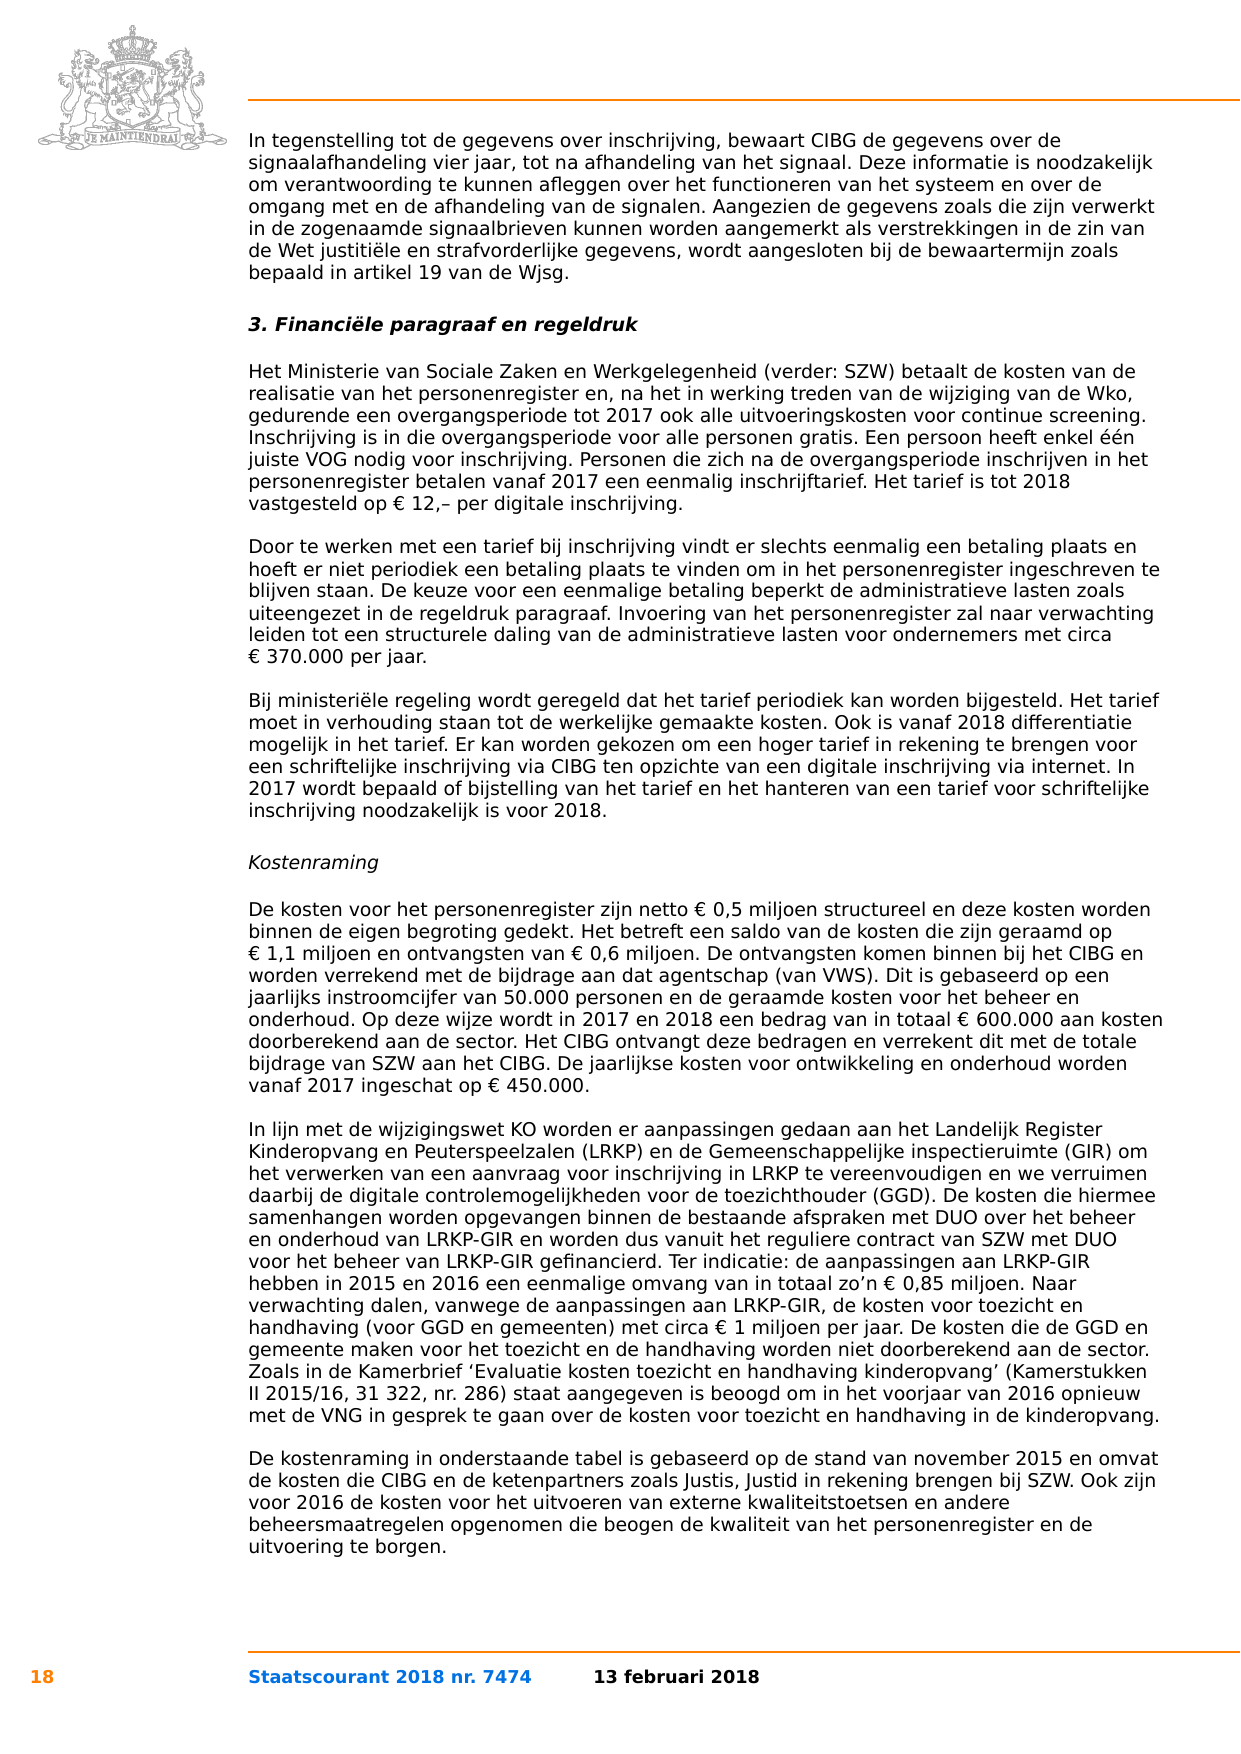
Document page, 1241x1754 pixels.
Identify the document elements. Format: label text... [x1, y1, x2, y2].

text Bij ministeriële regeling wordt geregeld dat het tarief periodiek kan worden bijgesteld. Het tarief moet in verhouding staan tot de werkelijke gemaakte kosten. Ook is vanaf 2018 differentiatie mogelijk in het tarief. Er kan worden gekozen om een hoger tarief in rekening te brengen voor een schriftelijke inschrijving via CIBG ten opzichte van een digitale inschrijving via internet. In 2017 wordt bepaald of bijstelling van het tarief en het hanteren van een tarief voor schriftelijke inschrijving noodzakelijk is voor 2018. [248, 690, 1163, 822]
text Inschrijving is in die overgangsperiode voor alle personen gratis. Een persoon heeft enkel één juiste VOG nodig voor inschrijving. Personen die zich na de overgangsperiode inschrijven in het personenregister betalen vanaf 2017 een eenmalig inschrijftarief. Het tarief is tot 2018 vastgesteld op € 12,– per digitale inschrijving. [248, 427, 1163, 514]
text De kosten voor het personenregister zijn netto € 0,5 miljoen structureel en deze kosten worden binnen de eigen begroting gedekt. Het betreft een saldo van de kosten die zijn geraamd op € 1,1 miljoen en ontvangsten van € 0,6 miljoen. De ontvangsten komen binnen bij het CIBG en worden verrekend met de bijdrage aan dat agentschap (van VWS). Dit is gebaseerd op een jaarlijks instroomcijfer van 50.000 personen en de geraamde kosten voor het beheer en onderhoud. Op deze wijze wordt in 2017 en 2018 een bedrag van in totaal € 600.000 aan kosten doorberekend aan de sector. Het CIBG ontvangt deze bedragen en verrekent dit met de totale bijdrage van SZW aan het CIBG. De jaarlijkse kosten voor ontwikkeling en onderhoud worden vanaf 2017 ingeschat op € 450.000. [248, 899, 1163, 1097]
text Het Ministerie van Sociale Zaken en Werkgelegenheid (verder: SZW) betaalt de kosten van de realisatie van het personenregister en, na het in werking treden van de wijziging van de Wko, gedurende een overgangsperiode tot 2017 ook alle uitvoeringskosten voor continue screening. [248, 361, 1163, 427]
text De kostenraming in onderstaande tabel is gebaseerd op de stand van november 2015 en omvat de kosten die CIBG en de ketenpartners zoals Justis, Justid in rekening brengen bij SZW. Ook zijn voor 2016 de kosten voor het uitvoeren van externe kwaliteitstoetsen en andere beheersmaatregelen opgenomen die beogen de kwaliteit van het personenregister en de uitvoering te borgen. [248, 1448, 1163, 1558]
subtitle Kostenraming [248, 852, 1163, 874]
picture [38, 25, 227, 150]
subtitle 3. Financiële paragraaf en regeldruk [248, 314, 1163, 336]
text Door te werken met een tarief bij inschrijving vindt er slechts eenmalig een betaling plaats en hoeft er niet periodiek een betaling plaats te vinden om in het personenregister ingeschreven te blijven staan. De keuze voor een eenmalige betaling beperkt de administratieve lasten zoals uiteengezet in de regeldruk paragraaf. Invoering van het personenregister zal naar verwachting leiden tot een structurele daling van de administratieve lasten voor ondernemers met circa € 370.000 per jaar. [248, 536, 1163, 668]
text In lijn met de wijzigingswet KO worden er aanpassingen gedaan aan het Landelijk Register Kinderopvang en Peuterspeelzalen (LRKP) en de Gemeenschappelijke inspectieruimte (GIR) om het verwerken van een aanvraag voor inschrijving in LRKP te vereenvoudigen en we verruimen daarbij de digitale controlemogelijkheden voor de toezichthouder (GGD). De kosten die hiermee samenhangen worden opgevangen binnen de bestaande afspraken met DUO over het beheer en onderhoud van LRKP-GIR en worden dus vanuit het reguliere contract van SZW met DUO voor het beheer van LRKP-GIR gefinancierd. Ter indicatie: de aanpassingen aan LRKP-GIR hebben in 2015 en 2016 een eenmalige omvang van in totaal zo’n € 0,85 miljoen. Naar verwachting dalen, vanwege de aanpassingen aan LRKP-GIR, de kosten voor toezicht en handhaving (voor GGD en gemeenten) met circa € 1 miljoen per jaar. De kosten die de GGD en gemeente maken voor het toezicht en de handhaving worden niet doorberekend aan de sector. Zoals in de Kamerbrief ‘Evaluatie kosten toezicht en handhaving kinderopvang’ (Kamerstukken II 2015/16, 31 322, nr. 286) staat aangegeven is beoogd om in het voorjaar van 2016 opnieuw met de VNG in gesprek te gaan over de kosten voor toezicht en handhaving in de kinderopvang. [248, 1119, 1163, 1426]
text In tegenstelling tot de gegevens over inschrijving, bewaart CIBG de gegevens over de signaalafhandeling vier jaar, tot na afhandeling van het signaal. Deze informatie is noodzakelijk om verantwoording te kunnen afleggen over het functioneren van het systeem en over de omgang met en de afhandeling van de signalen. Aangezien de gegevens zoals die zijn verwerkt in de zogenaamde signaalbrieven kunnen worden aangemerkt als verstrekkingen in de zin van de Wet justitiële en strafvorderlijke gegevens, wordt aangesloten bij de bewaartermijn zoals bepaald in artikel 19 van de Wjsg. [248, 130, 1163, 284]
